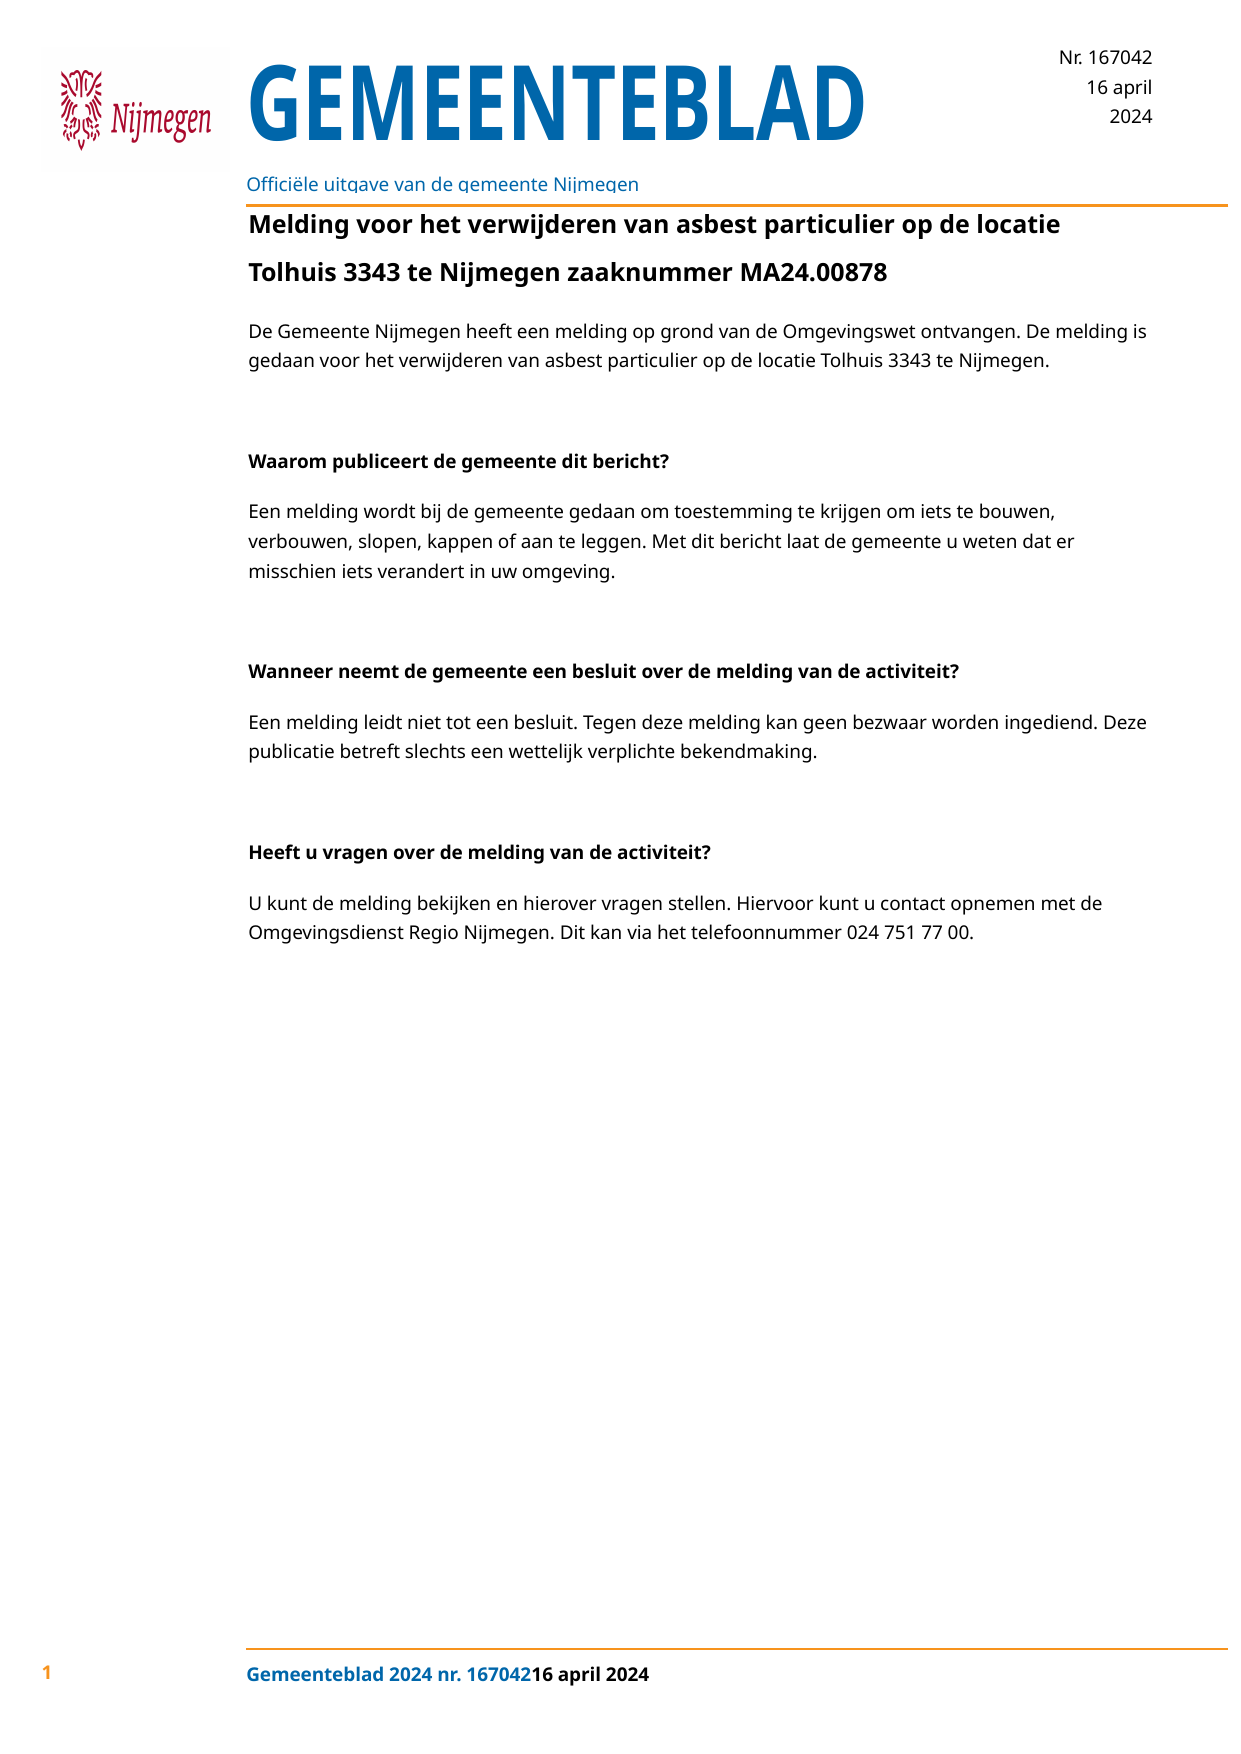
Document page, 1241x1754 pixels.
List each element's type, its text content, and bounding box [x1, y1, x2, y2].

text U kunt de melding bekijken en hierover vragen stellen. Hiervoor kunt u contact opnemen met de Omgevingsdienst Regio Nijmegen. Dit kan via het telefoonnummer 024 751 77 00. [248, 890, 1152, 945]
text Een melding leidt niet tot een besluit. Tegen deze melding kan geen bezwaar worden ingediend. Deze publicatie betreft slechts een wettelijk verplichte bekendmaking. [248, 709, 1152, 764]
text Waarom publiceert de gemeente dit bericht? [248, 448, 1152, 474]
text Melding voor het verwijderen van asbest particulier op de locatie Tolhuis 3343 te Nijmegen zaaknummer MA24.00878 [248, 207, 1152, 288]
text Een melding wordt bij de gemeente gedaan om toestemming te krijgen om iets te bouwen, verbouwen, slopen, kappen of aan te leggen. Met dit bericht laat de gemeente u weten dat er misschien iets verandert in uw omgeving. [248, 499, 1152, 584]
text Wanneer neemt de gemeente een besluit over de melding van de activiteit? [248, 659, 1152, 684]
picture [41, 47, 231, 172]
text Heeft u vragen over de melding van de activiteit? [248, 839, 1152, 865]
text De Gemeente Nijmegen heeft een melding op grond van de Omgevingswet ontvangen. De melding is gedaan voor het verwijderen van asbest particulier op de locatie Tolhuis 3343 te Nijmegen. [248, 318, 1152, 373]
